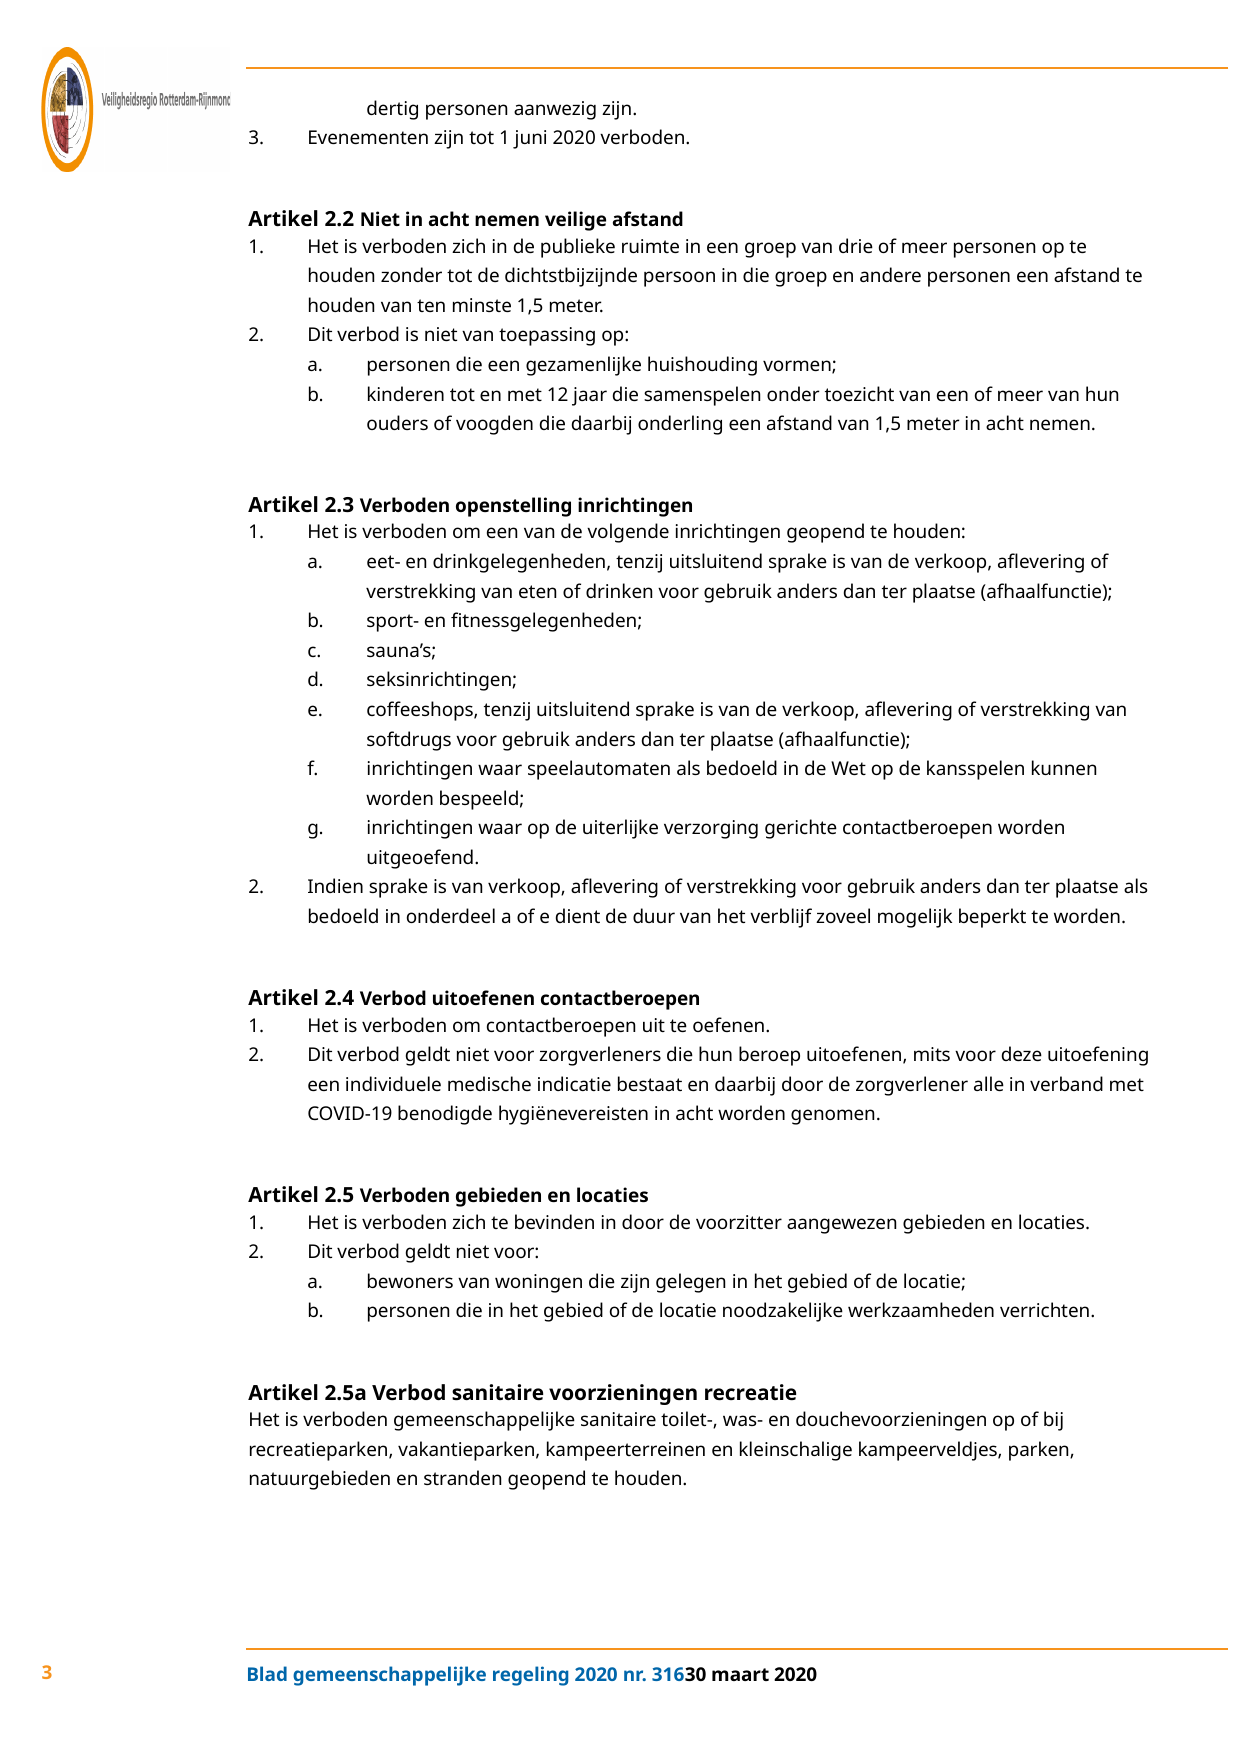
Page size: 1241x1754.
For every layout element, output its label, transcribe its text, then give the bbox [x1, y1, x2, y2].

list Het is verboden zich in de publieke ruimte in een groep van drie of meer personen op te houden zonder tot de dichtstbijzijnde persoon in die groep en andere personen een afstand te houden van ten minste 1,5 meter. [248, 233, 1152, 318]
picture [41, 47, 231, 172]
list Dit verbod geldt niet voor: [248, 1238, 1152, 1264]
list sauna’s; [307, 637, 1152, 663]
list seksinrichtingen; [307, 667, 1152, 692]
list sport- en fitnessgelegenheden; [307, 607, 1152, 633]
list Dit verbod geldt niet voor zorgverleners die hun beroep uitoefenen, mits voor deze uitoefening een individuele medische indicatie bestaat en daarbij door de zorgverlener alle in verband met COVID-19 benodigde hygiënevereisten in acht worden genomen. [248, 1041, 1152, 1126]
list Dit verbod is niet van toepassing op: [248, 322, 1152, 347]
text Artikel 2.2 Niet in acht nemen veilige afstand [248, 204, 1152, 233]
list inrichtingen waar speelautomaten als bedoeld in de Wet op de kansspelen kunnen worden bespeeld; [307, 755, 1152, 811]
list personen die een gezamenlijke huishouding vormen; [307, 351, 1152, 377]
list bewoners van woningen die zijn gelegen in het gebied of de locatie; [307, 1268, 1152, 1294]
list kinderen tot en met 12 jaar die samenspelen onder toezicht van een of meer van hun ouders of voogden die daarbij onderling een afstand van 1,5 meter in acht nemen. [307, 381, 1152, 436]
list dertig personen aanwezig zijn. [307, 95, 1152, 121]
text Artikel 2.5 Verboden gebieden en locaties [248, 1181, 1152, 1209]
text Artikel 2.3 Verboden openstelling inrichtingen [248, 490, 1152, 519]
list coffeeshops, tenzij uitsluitend sprake is van de verkoop, aflevering of verstrekking van softdrugs voor gebruik anders dan ter plaatse (afhaalfunctie); [307, 696, 1152, 752]
list eet- en drinkgelegenheden, tenzij uitsluitend sprake is van de verkoop, aflevering of verstrekking van eten of drinken voor gebruik anders dan ter plaatse (afhaalfunctie); [307, 548, 1152, 604]
list inrichtingen waar op de uiterlijke verzorging gerichte contactberoepen worden uitgeoefend. [307, 814, 1152, 870]
text Artikel 2.5a Verbod sanitaire voorzieningen recreatie [248, 1378, 1152, 1406]
text Het is verboden gemeenschappelijke sanitaire toilet-, was- en douchevoorzieningen op of bij recreatieparken, vakantieparken, kampeerterreinen en kleinschalige kampeerveldjes, parken, natuurgebieden en stranden geopend te houden. [248, 1406, 1152, 1491]
list Het is verboden om contactberoepen uit te oefenen. [248, 1012, 1152, 1037]
list personen die in het gebied of de locatie noodzakelijke werkzaamheden verrichten. [307, 1298, 1152, 1323]
list Het is verboden zich te bevinden in door de voorzitter aangewezen gebieden en locaties. [248, 1209, 1152, 1235]
list Indien sprake is van verkoop, aflevering of verstrekking voor gebruik anders dan ter plaatse als bedoeld in onderdeel a of e dient de duur van het verblijf zoveel mogelijk beperkt te worden. [248, 874, 1152, 929]
list Het is verboden om een van de volgende inrichtingen geopend te houden: [248, 519, 1152, 544]
list Evenementen zijn tot 1 juni 2020 verboden. [248, 124, 1152, 150]
text Artikel 2.4 Verbod uitoefenen contactberoepen [248, 983, 1152, 1012]
